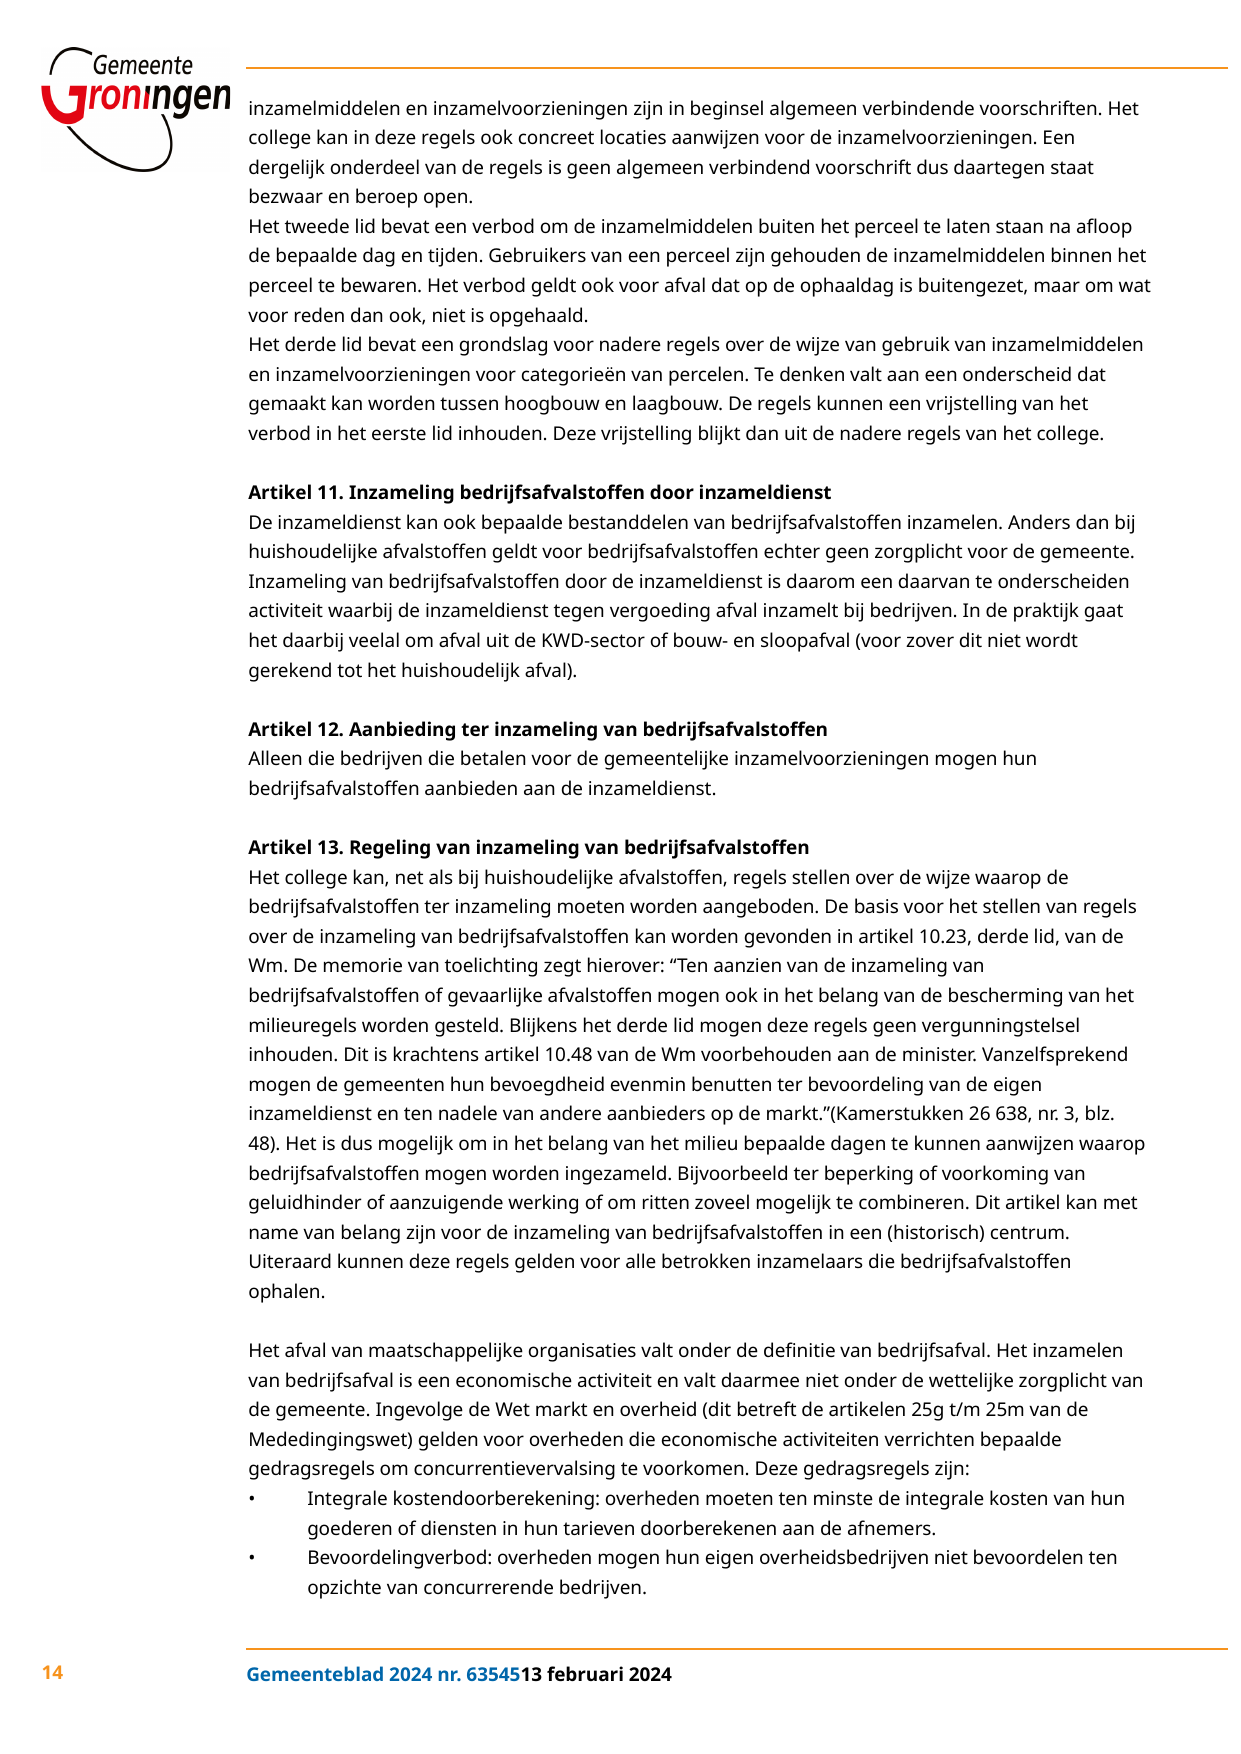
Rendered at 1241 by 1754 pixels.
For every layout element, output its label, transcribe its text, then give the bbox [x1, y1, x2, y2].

text Het afval van maatschappelijke organisaties valt onder de definitie van bedrijfsafval. Het inzamelen van bedrijfsafval is een economische activiteit en valt daarmee niet onder de wettelijke zorgplicht van de gemeente. Ingevolge de Wet markt en overheid (dit betreft de artikelen 25g t/m 25m van de Mededingingswet) gelden voor overheden die economische activiteiten verrichten bepaalde gedragsregels om concurrentievervalsing te voorkomen. Deze gedragsregels zijn: [248, 1337, 1152, 1481]
text Artikel 11. Inzameling bedrijfsafvalstoffen door inzameldienst [248, 479, 1152, 505]
picture [41, 47, 231, 172]
text Alleen die bedrijven die betalen voor de gemeentelijke inzamelvoorzieningen mogen hun bedrijfsafvalstoffen aanbieden aan de inzameldienst. [248, 746, 1152, 801]
text Het tweede lid bevat een verbod om de inzamelmiddelen buiten het perceel te laten staan na afloop de bepaalde dag en tijden. Gebruikers van een perceel zijn gehouden de inzamelmiddelen binnen het perceel te bewaren. Het verbod geldt ook voor afval dat op de ophaaldag is buitengezet, maar om wat voor reden dan ook, niet is opgehaald. [248, 213, 1152, 328]
text Het college kan, net als bij huishoudelijke afvalstoffen, regels stellen over de wijze waarop de bedrijfsafvalstoffen ter inzameling moeten worden aangeboden. De basis voor het stellen van regels over de inzameling van bedrijfsafvalstoffen kan worden gevonden in artikel 10.23, derde lid, van de Wm. De memorie van toelichting zegt hierover: “Ten aanzien van de inzameling van bedrijfsafvalstoffen of gevaarlijke afvalstoffen mogen ook in het belang van de bescherming van het milieuregels worden gesteld. Blijkens het derde lid mogen deze regels geen vergunningstelsel inhouden. Dit is krachtens artikel 10.48 van de Wm voorbehouden aan de minister. Vanzelfsprekend mogen de gemeenten hun bevoegdheid evenmin benutten ter bevoordeling van de eigen inzameldienst en ten nadele van andere aanbieders op de markt.”(Kamerstukken 26 638, nr. 3, blz. 48). Het is dus mogelijk om in het belang van het milieu bepaalde dagen te kunnen aanwijzen waarop bedrijfsafvalstoffen mogen worden ingezameld. Bijvoorbeeld ter beperking of voorkoming van geluidhinder of aanzuigende werking of om ritten zoveel mogelijk te combineren. Dit artikel kan met name van belang zijn voor de inzameling van bedrijfsafvalstoffen in een (historisch) centrum. Uiteraard kunnen deze regels gelden voor alle betrokken inzamelaars die bedrijfsafvalstoffen ophalen. [248, 864, 1152, 1304]
text Artikel 12. Aanbieding ter inzameling van bedrijfsafvalstoffen [248, 716, 1152, 742]
list Integrale kostendoorberekening: overheden moeten ten minste de integrale kosten van hun goederen of diensten in hun tarieven doorberekenen aan de afnemers. [248, 1485, 1152, 1541]
text Artikel 13. Regeling van inzameling van bedrijfsafvalstoffen [248, 834, 1152, 860]
list Bevoordelingverbod: overheden mogen hun eigen overheidsbedrijven niet bevoordelen ten opzichte van concurrerende bedrijven. [248, 1544, 1152, 1600]
text inzamelmiddelen en inzamelvoorzieningen zijn in beginsel algemeen verbindende voorschriften. Het college kan in deze regels ook concreet locaties aanwijzen voor de inzamelvoorzieningen. Een dergelijk onderdeel van de regels is geen algemeen verbindend voorschrift dus daartegen staat bezwaar en beroep open. [248, 95, 1152, 209]
text De inzameldienst kan ook bepaalde bestanddelen van bedrijfsafvalstoffen inzamelen. Anders dan bij huishoudelijke afvalstoffen geldt voor bedrijfsafvalstoffen echter geen zorgplicht voor de gemeente. Inzameling van bedrijfsafvalstoffen door de inzameldienst is daarom een daarvan te onderscheiden activiteit waarbij de inzameldienst tegen vergoeding afval inzamelt bij bedrijven. In de praktijk gaat het daarbij veelal om afval uit de KWD-sector of bouw- en sloopafval (voor zover dit niet wordt gerekend tot het huishoudelijk afval). [248, 509, 1152, 683]
text Het derde lid bevat een grondslag voor nadere regels over de wijze van gebruik van inzamelmiddelen en inzamelvoorzieningen voor categorieën van percelen. Te denken valt aan een onderscheid dat gemaakt kan worden tussen hoogbouw en laagbouw. De regels kunnen een vrijstelling van het verbod in het eerste lid inhouden. Deze vrijstelling blijkt dan uit de nadere regels van het college. [248, 331, 1152, 446]
